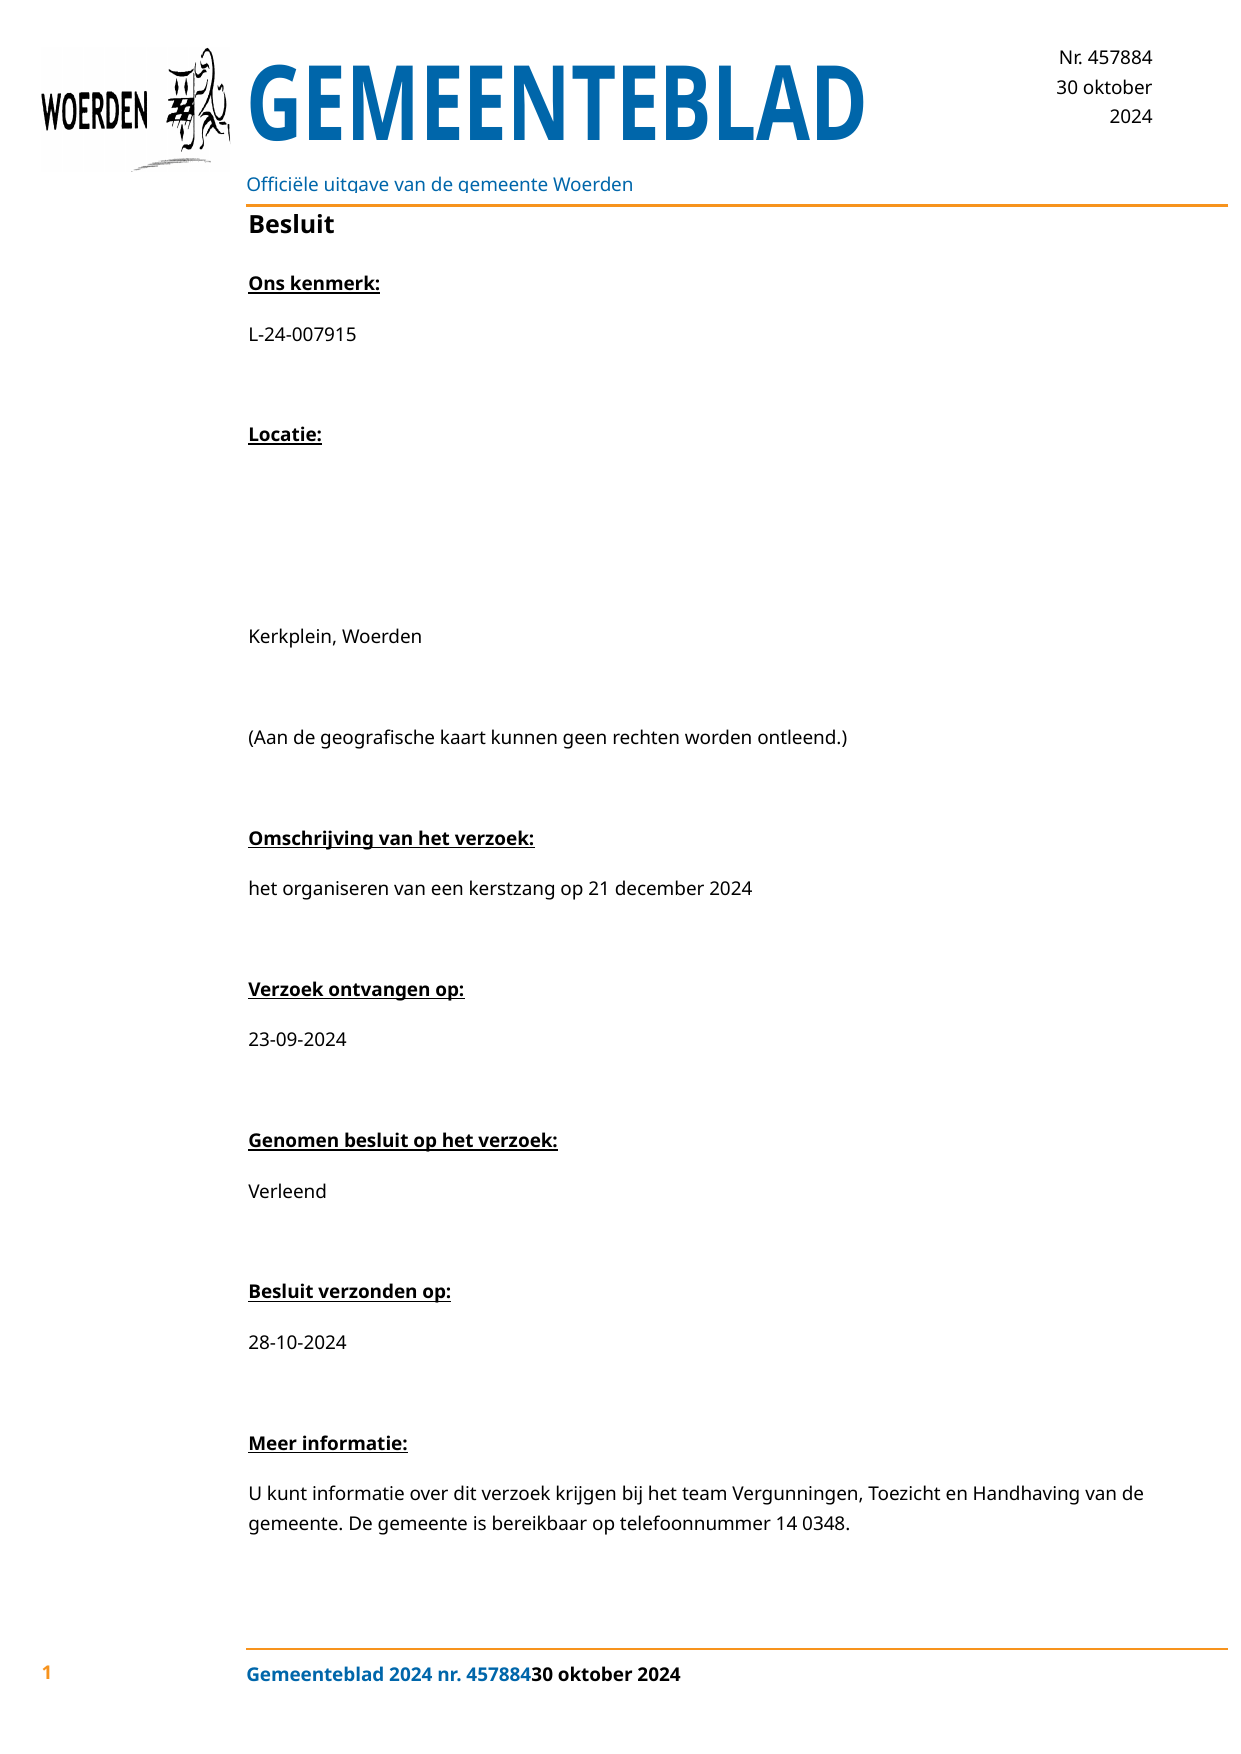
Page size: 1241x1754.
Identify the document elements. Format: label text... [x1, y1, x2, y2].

text (Aan de geografische kaart kunnen geen rechten worden ontleend.) [248, 724, 1152, 750]
text U kunt informatie over dit verzoek krijgen bij het team Vergunningen, Toezicht en Handhaving van de gemeente. De gemeente is bereikbaar op telefoonnummer 14 0348. [248, 1480, 1152, 1536]
text L-24-007915 [248, 321, 1152, 346]
picture [41, 47, 231, 172]
text 28-10-2024 [248, 1329, 1152, 1355]
text Genomen besluit op het verzoek: [248, 1127, 1152, 1153]
text Locatie: [248, 422, 1152, 447]
text het organiseren van een kerstzang op 21 december 2024 [248, 875, 1152, 901]
text Besluit verzonden op: [248, 1279, 1152, 1304]
text Meer informatie: [248, 1430, 1152, 1456]
text Omschrijving van het verzoek: [248, 825, 1152, 851]
text Verleend [248, 1178, 1152, 1203]
text Verzoek ontvangen op: [248, 976, 1152, 1002]
text Besluit [248, 207, 1152, 241]
text Kerkplein, Woerden [248, 623, 1152, 649]
text Ons kenmerk: [248, 270, 1152, 296]
text 23-09-2024 [248, 1027, 1152, 1052]
